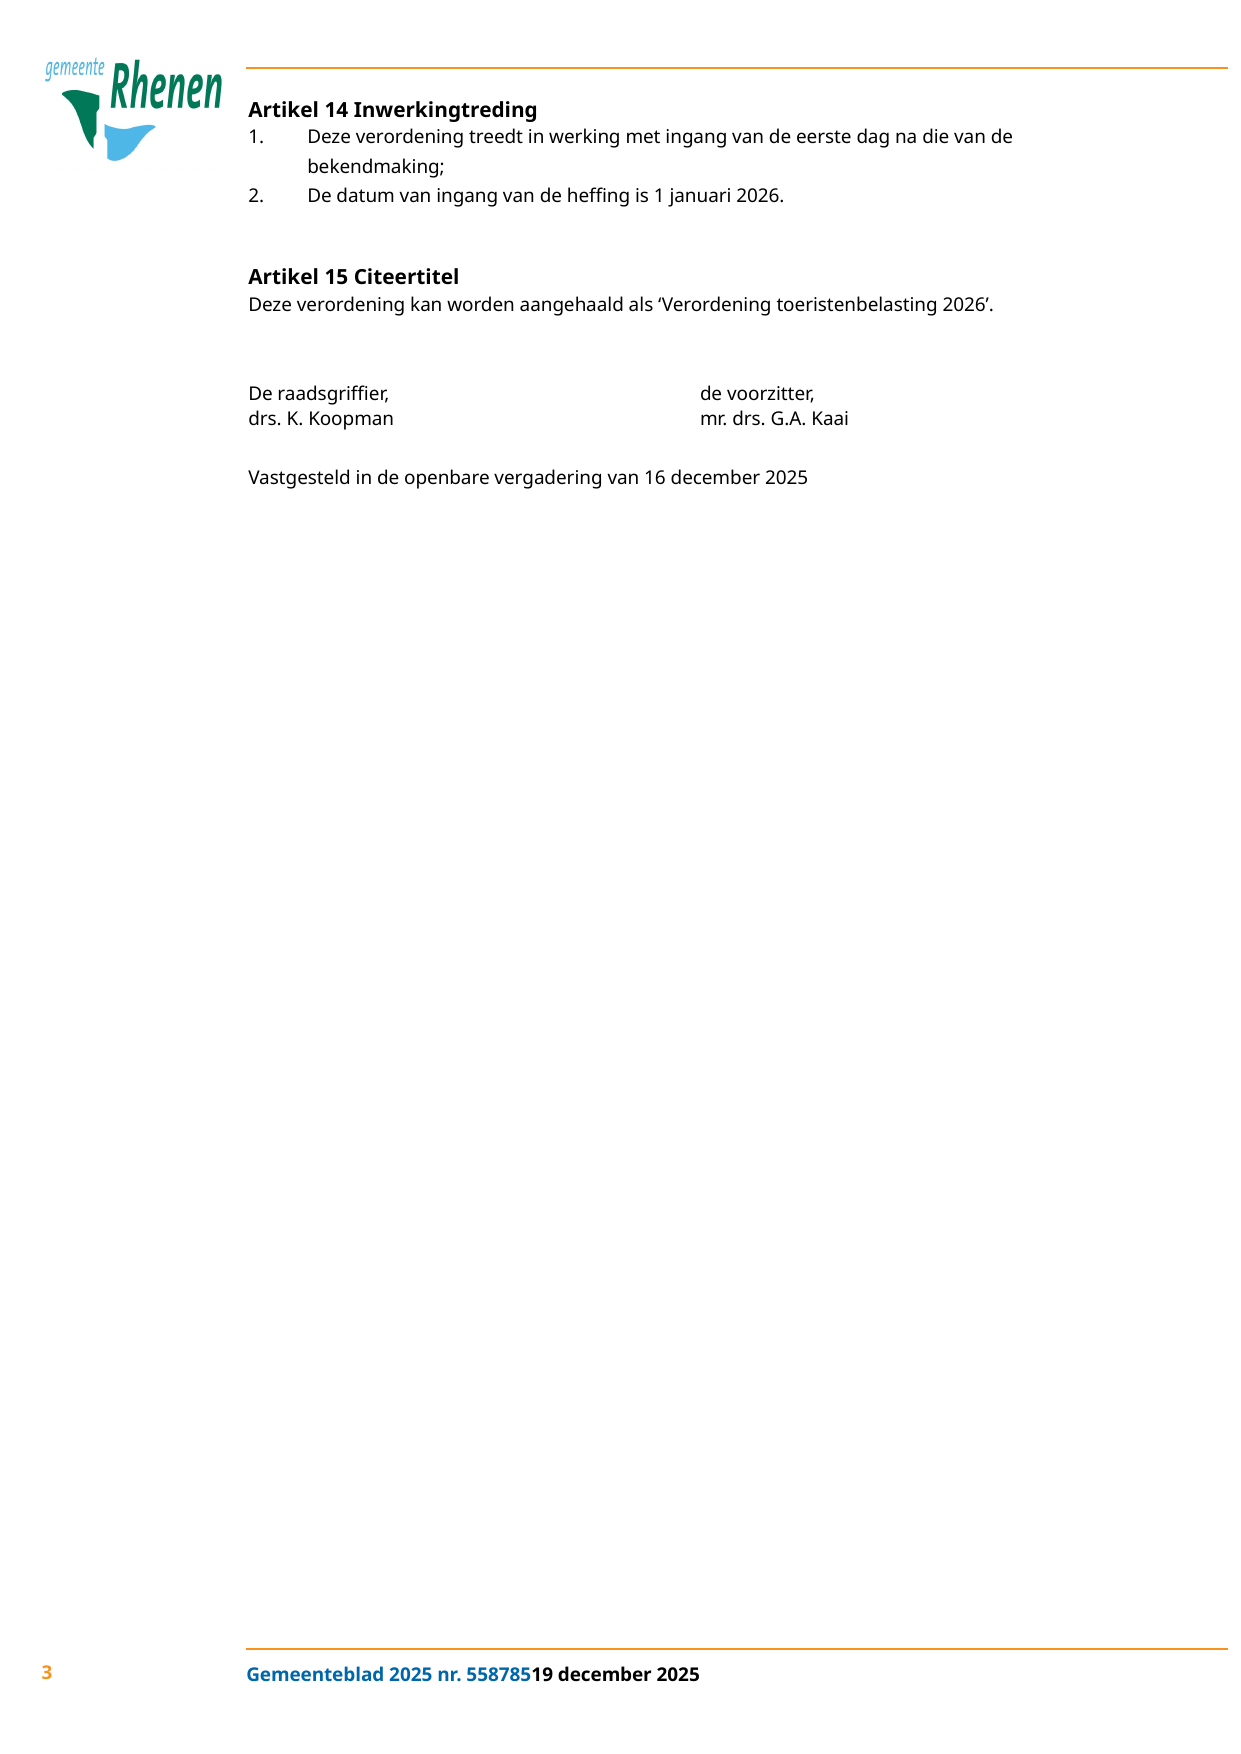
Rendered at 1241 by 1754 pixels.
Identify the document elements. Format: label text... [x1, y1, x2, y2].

text Artikel 15 Citeertitel [248, 262, 1152, 291]
table_header De raadsgriffier, [248, 380, 700, 405]
table_cell mr. drs. G.A. Kaai [700, 405, 1152, 431]
table_cell drs. K. Koopman [248, 405, 700, 431]
list De datum van ingang van de heffing is 1 januari 2026. [248, 182, 1152, 208]
list Deze verordening treedt in werking met ingang van de eerste dag na die van de bekendmaking; [248, 123, 1152, 178]
text Deze verordening kan worden aangehaald als ‘Verordening toeristenbelasting 2026’. [248, 291, 1152, 317]
table_header de voorzitter, [700, 380, 1152, 405]
picture [41, 47, 231, 172]
text Artikel 14 Inwerkingtreding [248, 95, 1152, 123]
text Vastgesteld in de openbare vergadering van 16 december 2025 [248, 464, 1152, 490]
